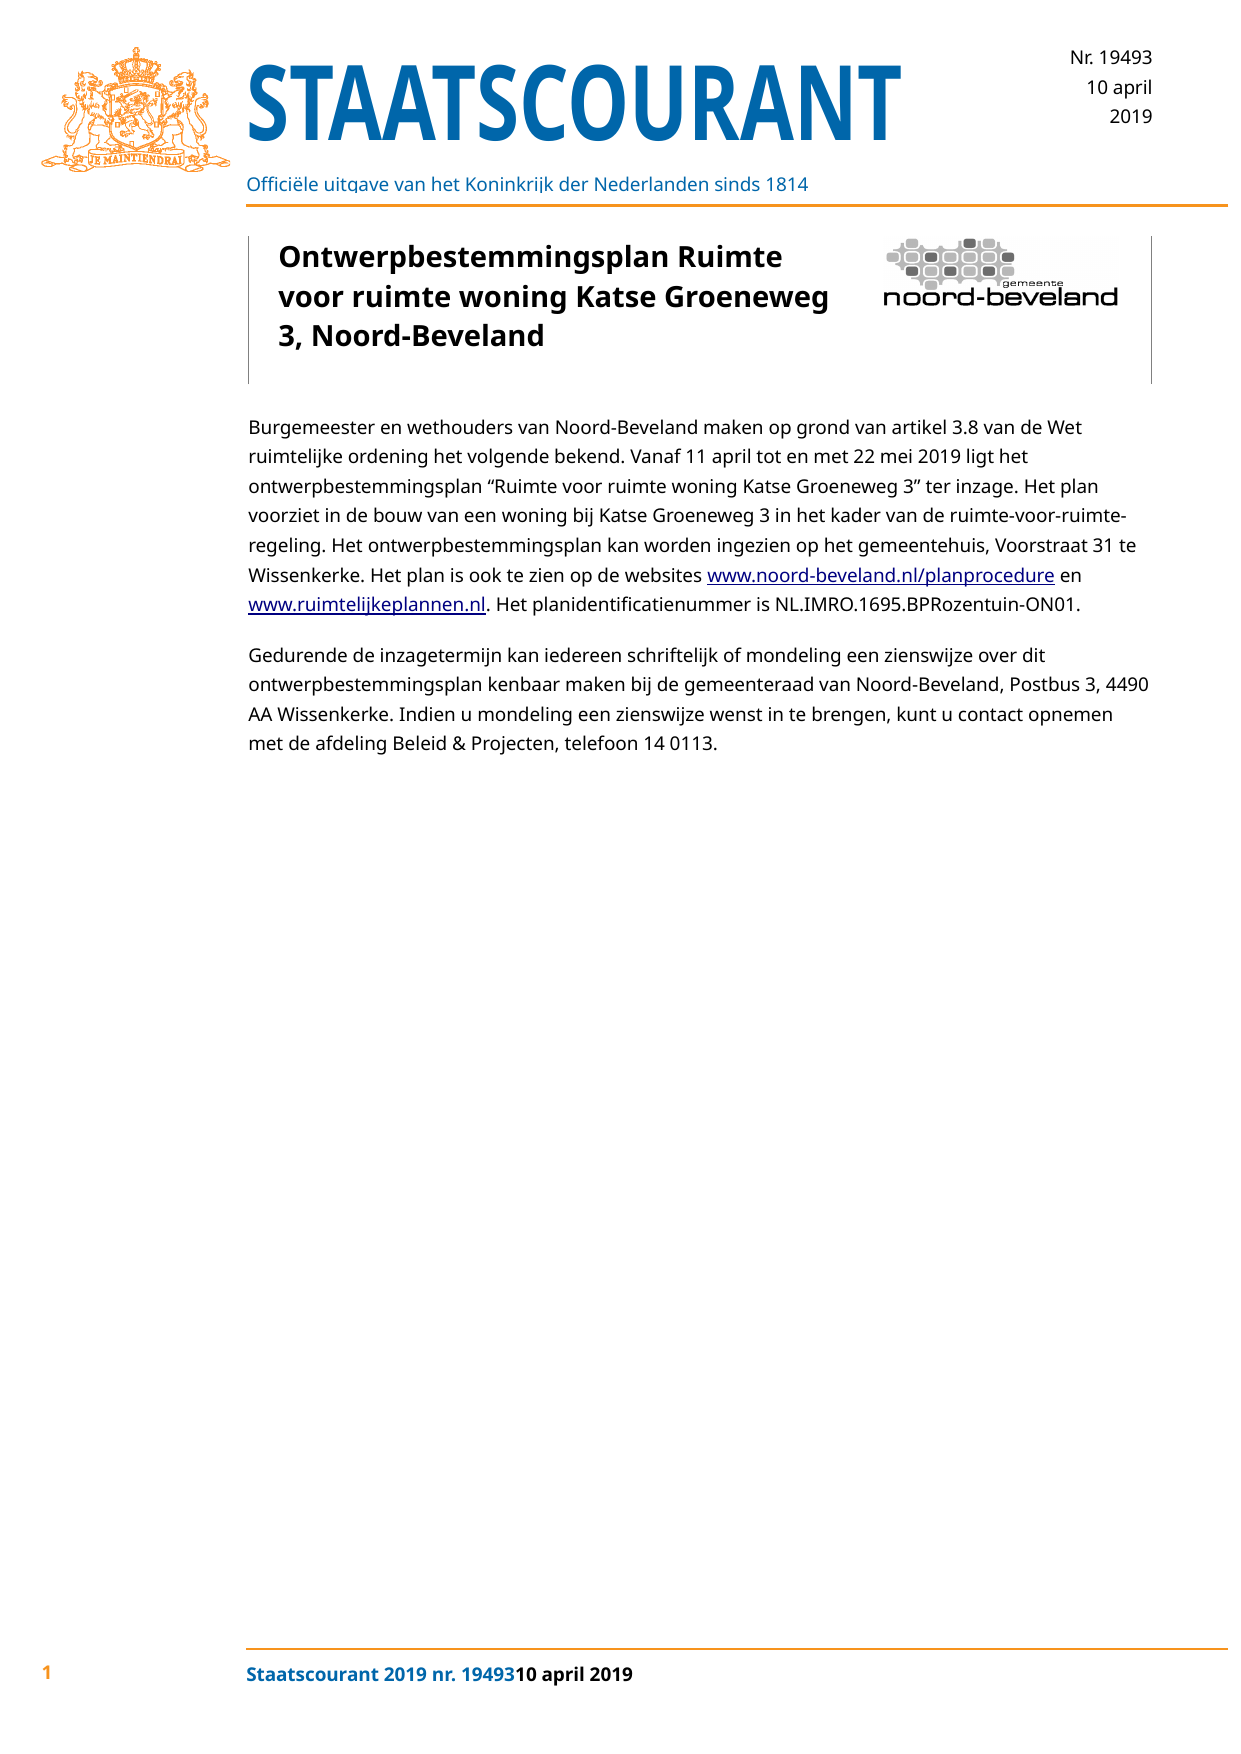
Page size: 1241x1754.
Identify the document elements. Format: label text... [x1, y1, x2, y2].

text Burgemeester en wethouders van Noord-Beveland maken op grond van artikel 3.8 van de Wet ruimtelijke ordening het volgende bekend. Vanaf 11 april tot en met 22 mei 2019 ligt het ontwerpbestemmingsplan “Ruimte voor ruimte woning Katse Groeneweg 3” ter inzage. Het plan voorziet in de bouw van een woning bij Katse Groeneweg 3 in het kader van de ruimte-voor-ruimte-regeling. Het ontwerpbestemmingsplan kan worden ingezien op het gemeentehuis, Voorstraat 31 te Wissenkerke. Het plan is ook te zien op de websites www.noord-beveland.nl/planprocedure en www.ruimtelijkeplannen.nl. Het planidentificatienummer is NL.IMRO.1695.BPRozentuin-ON01. [248, 414, 1152, 617]
picture [41, 47, 231, 172]
text Gedurende de inzagetermijn kan iedereen schriftelijk of mondeling een zienswijze over dit ontwerpbestemmingsplan kenbaar maken bij de gemeenteraad van Noord-Beveland, Postbus 3, 4490 AA Wissenkerke. Indien u mondeling een zienswijze wenst in te brengen, kunt u contact opnemen met de afdeling Beleid & Projecten, telefoon 14 0113. [248, 642, 1152, 756]
picture [882, 236, 1119, 308]
table_header Ontwerpbestemmingsplan Ruimte voor ruimte woning Katse Groeneweg 3, Noord-Beveland [249, 236, 850, 384]
table_header [850, 236, 1151, 384]
